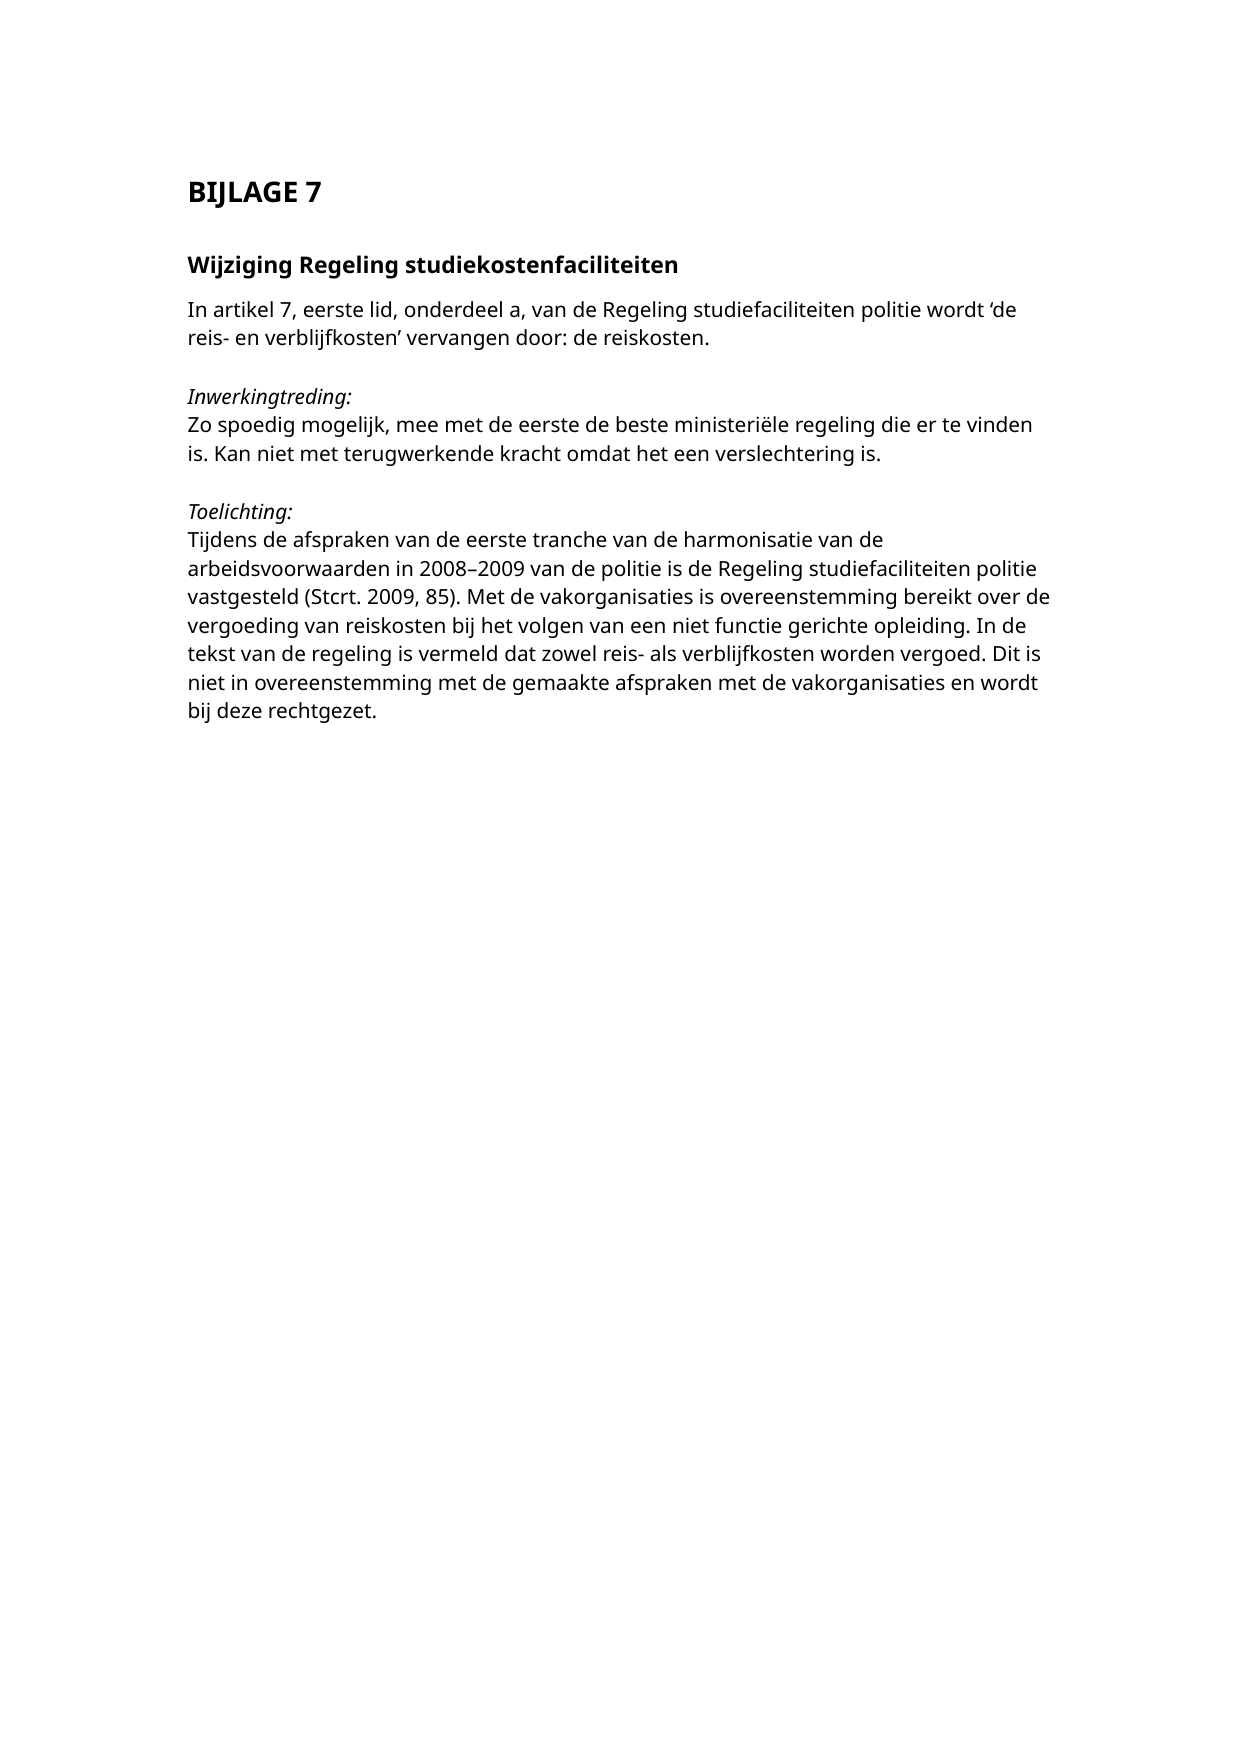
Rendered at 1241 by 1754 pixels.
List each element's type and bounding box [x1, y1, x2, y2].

picture [187, 150, 1052, 1452]
